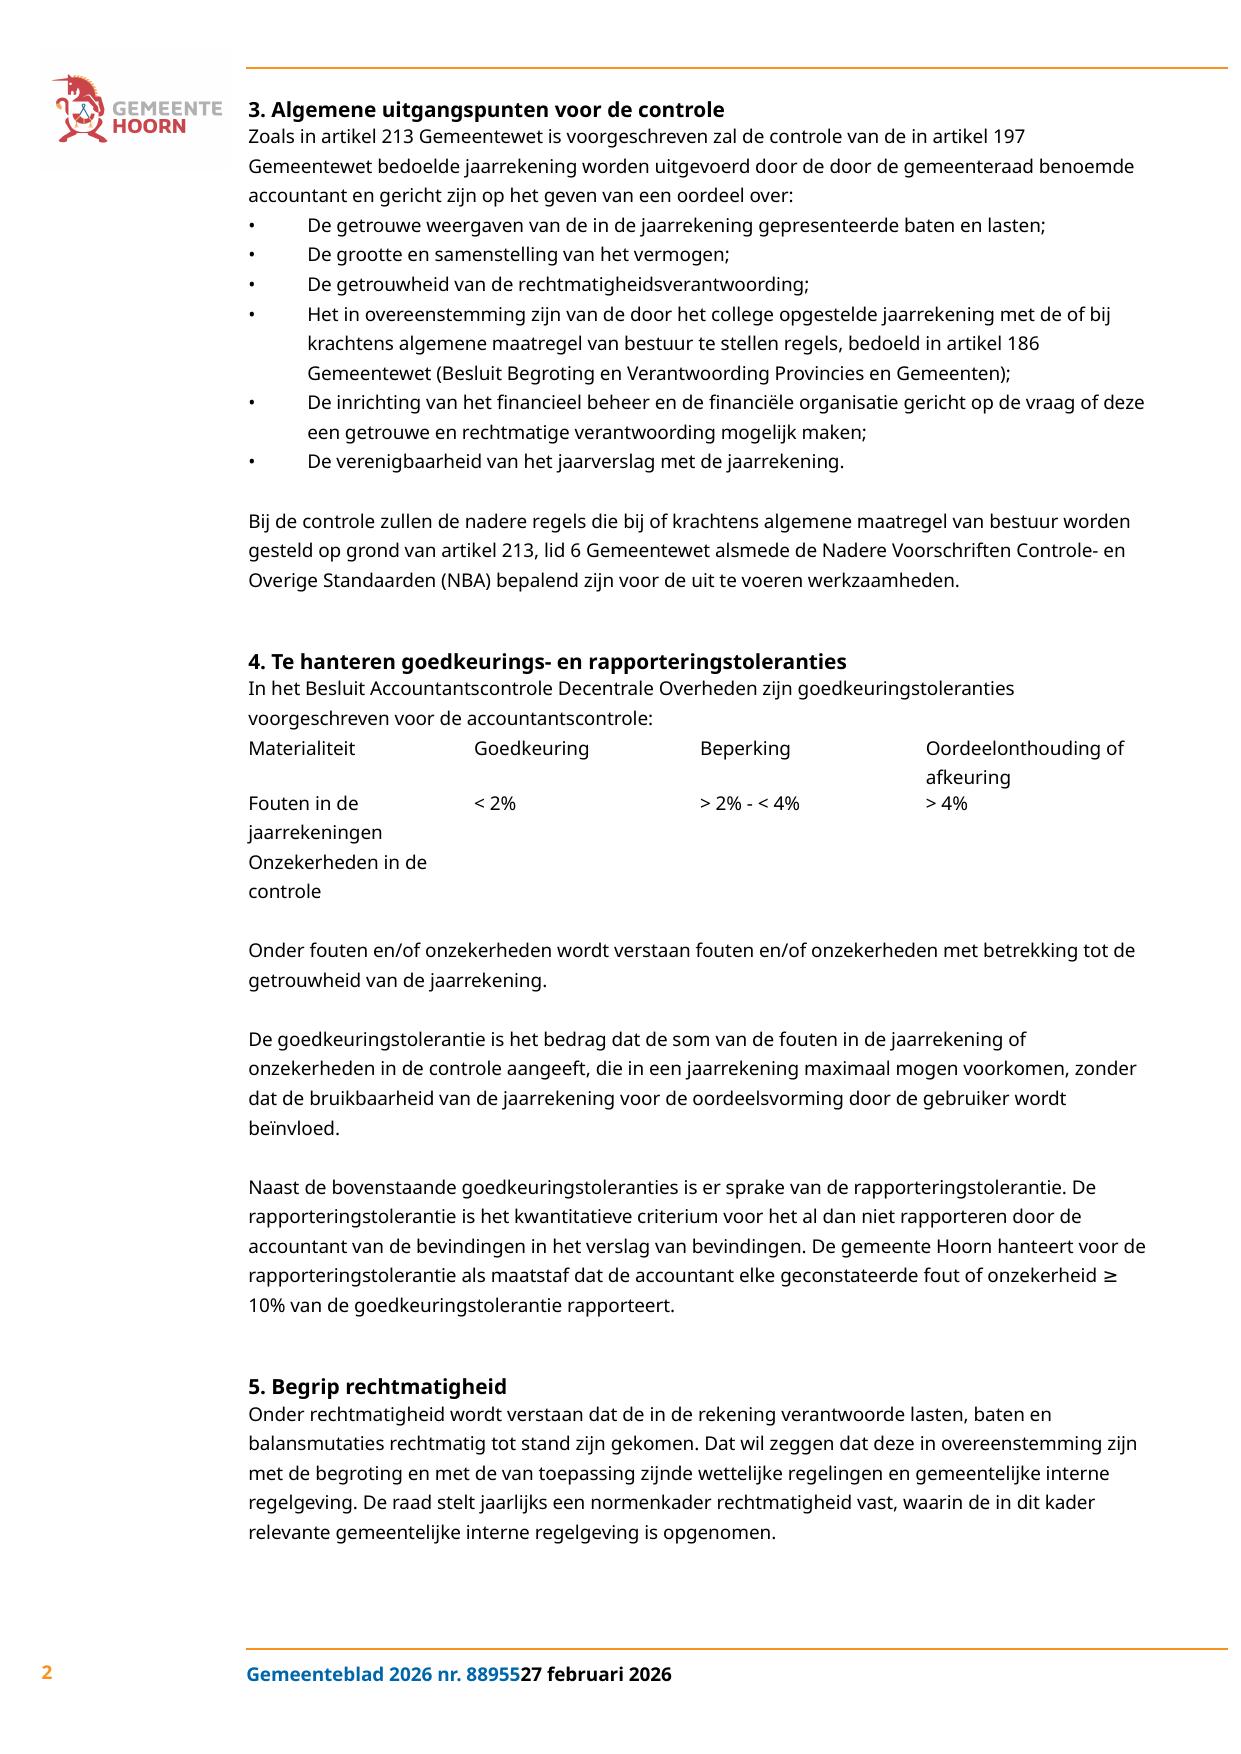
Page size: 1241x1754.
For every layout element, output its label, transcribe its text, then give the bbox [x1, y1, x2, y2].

list Het in overeenstemming zijn van de door het college opgestelde jaarrekening met de of bij krachtens algemene maatregel van bestuur te stellen regels, bedoeld in artikel 186 Gemeentewet (Besluit Begroting en Verantwoording Provincies en Gemeenten); [248, 301, 1152, 386]
table_header Oordeelonthouding of afkeuring [926, 735, 1152, 790]
table_header Goedkeuring [474, 735, 700, 790]
text 4. Te hanteren goedkeurings- en rapporteringstoleranties [248, 647, 1152, 675]
text Zoals in artikel 213 Gemeentewet is voorgeschreven zal de controle van de in artikel 197 Gemeentewet bedoelde jaarrekening worden uitgevoerd door de door de gemeenteraad benoemde accountant en gericht zijn op het geven van een oordeel over: [248, 123, 1152, 208]
text De goedkeuringstolerantie is het bedrag dat de som van de fouten in de jaarrekening of onzekerheden in de controle aangeeft, die in een jaarrekening maximaal mogen voorkomen, zonder dat de bruikbaarheid van de jaarrekening voor de oordeelsvorming door de gebruiker wordt beïnvloed. [248, 1026, 1152, 1141]
text Onder fouten en/of onzekerheden wordt verstaan fouten en/of onzekerheden met betrekking tot de getrouwheid van de jaarrekening. [248, 937, 1152, 993]
list De verenigbaarheid van het jaarverslag met de jaarrekening. [248, 449, 1152, 474]
table_cell Fouten in de jaarrekeningen Onzekerheden in de controle [248, 790, 474, 904]
list De getrouwheid van de rechtmatigheidsverantwoording; [248, 271, 1152, 297]
picture [41, 47, 231, 172]
list De inrichting van het financieel beheer en de financiële organisatie gericht op de vraag of deze een getrouwe en rechtmatige verantwoording mogelijk maken; [248, 389, 1152, 445]
table_header Materialiteit [248, 735, 474, 790]
list De getrouwe weergaven van de in de jaarrekening gepresenteerde baten en lasten; [248, 212, 1152, 238]
table_header Beperking [700, 735, 926, 790]
text In het Besluit Accountantscontrole Decentrale Overheden zijn goedkeuringstoleranties voorgeschreven voor de accountantscontrole: [248, 675, 1152, 731]
table_cell > 2% - < 4% [700, 790, 926, 904]
text Naast de bovenstaande goedkeuringstoleranties is er sprake van de rapporteringstolerantie. De rapporteringstolerantie is het kwantitatieve criterium voor het al dan niet rapporteren door de accountant van de bevindingen in het verslag van bevindingen. De gemeente Hoorn hanteert voor de rapporteringstolerantie als maatstaf dat de accountant elke geconstateerde fout of onzekerheid ≥ 10% van de goedkeuringstolerantie rapporteert. [248, 1174, 1152, 1318]
text Onder rechtmatigheid wordt verstaan dat de in de rekening verantwoorde lasten, baten en balansmutaties rechtmatig tot stand zijn gekomen. Dat wil zeggen dat deze in overeenstemming zijn met de begroting en met de van toepassing zijnde wettelijke regelingen en gemeentelijke interne regelgeving. De raad stelt jaarlijks een normenkader rechtmatigheid vast, waarin de in dit kader relevante gemeentelijke interne regelgeving is opgenomen. [248, 1401, 1152, 1545]
table_cell > 4% [926, 790, 1152, 904]
table_cell < 2% [474, 790, 700, 904]
text 5. Begrip rechtmatigheid [248, 1372, 1152, 1401]
text Bij de controle zullen de nadere regels die bij of krachtens algemene maatregel van bestuur worden gesteld op grond van artikel 213, lid 6 Gemeentewet alsmede de Nadere Voorschriften Controle- en Overige Standaarden (NBA) bepalend zijn voor de uit te voeren werkzaamheden. [248, 508, 1152, 593]
list De grootte en samenstelling van het vermogen; [248, 242, 1152, 267]
text 3. Algemene uitgangspunten voor de controle [248, 95, 1152, 123]
